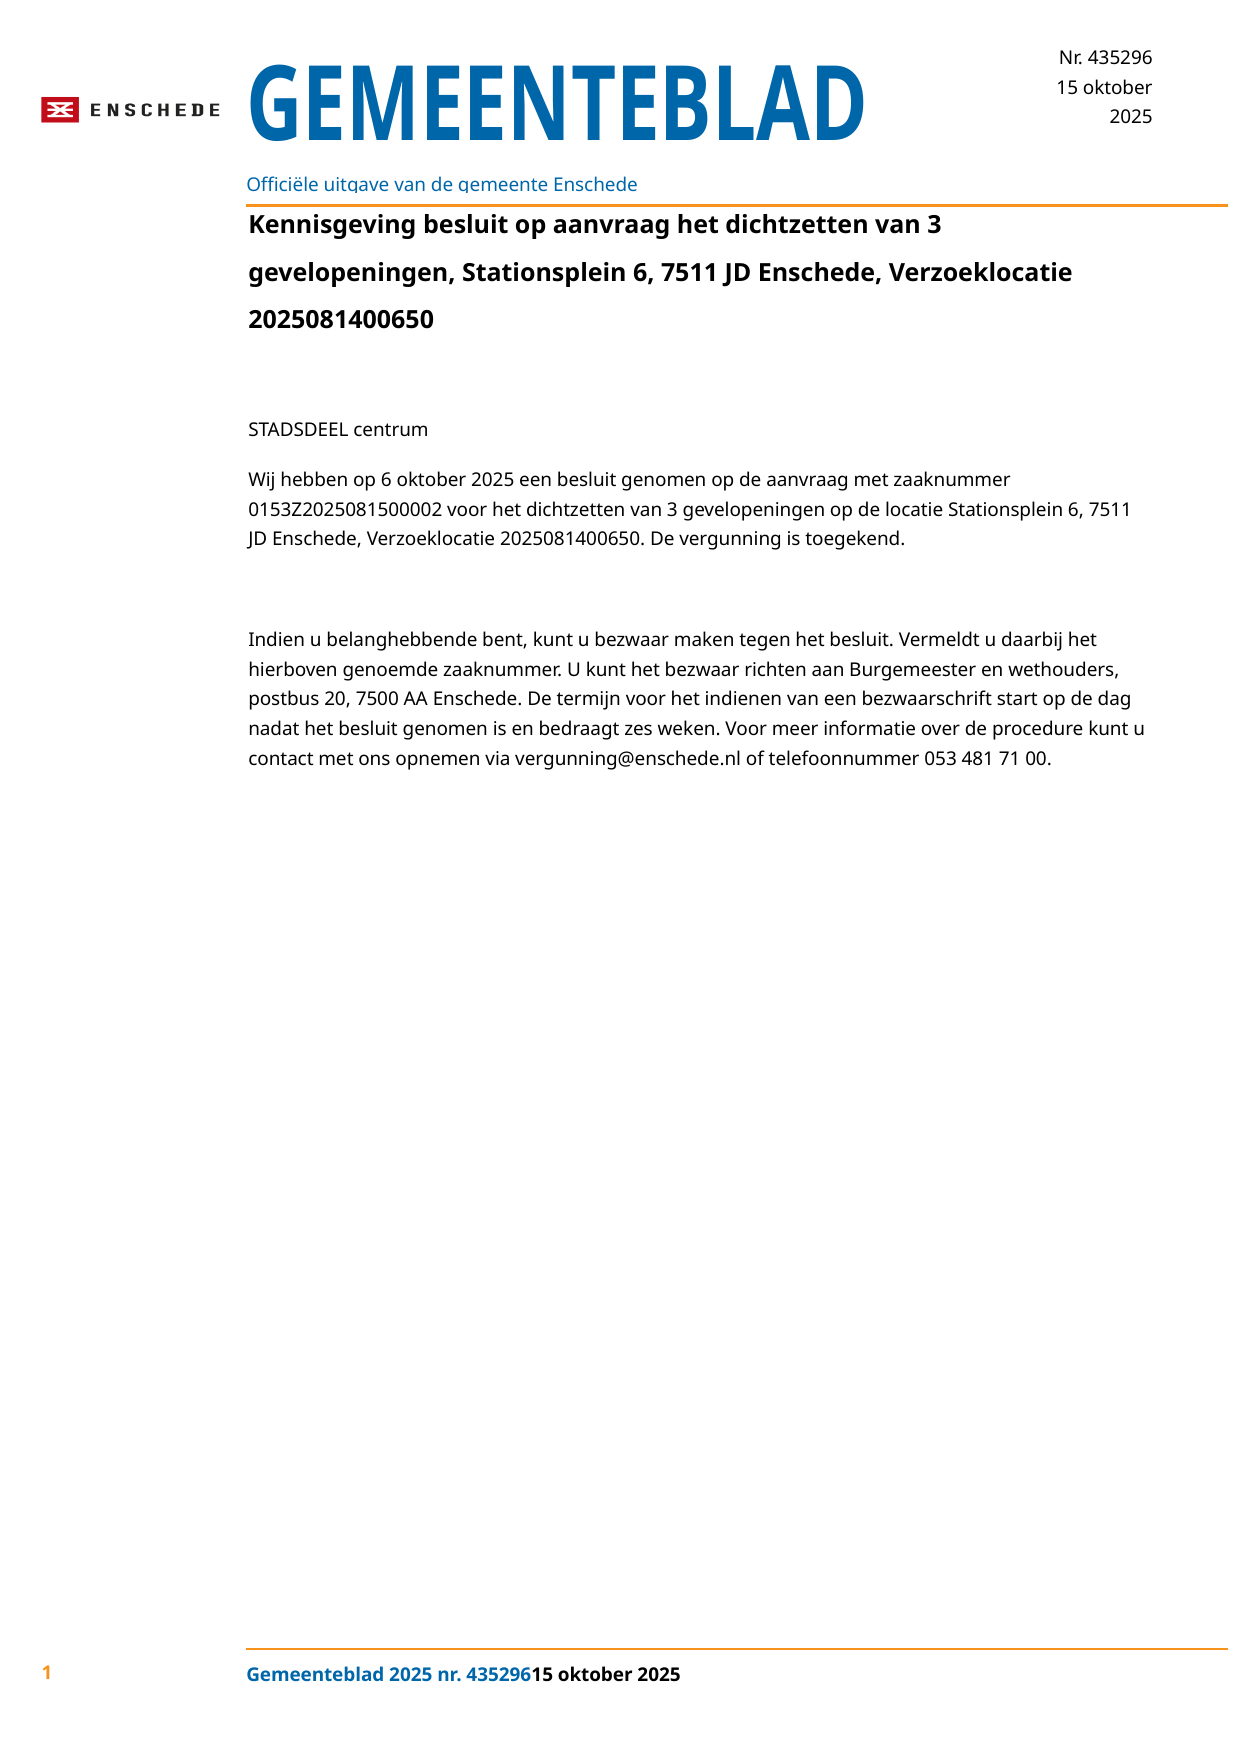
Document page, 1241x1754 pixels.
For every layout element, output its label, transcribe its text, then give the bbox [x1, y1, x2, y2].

text STADSDEEL centrum [248, 416, 1152, 442]
text Indien u belanghebbende bent, kunt u bezwaar maken tegen het besluit. Vermeldt u daarbij het hierboven genoemde zaaknummer. U kunt het bezwaar richten aan Burgemeester en wethouders, postbus 20, 7500 AA Enschede. De termijn voor het indienen van een bezwaarschrift start op de dag nadat het besluit genomen is en bedraagt zes weken. Voor meer informatie over de procedure kunt u contact met ons opnemen via vergunning@enschede.nl of telefoonnummer 053 481 71 00. [248, 626, 1152, 770]
text Kennisgeving besluit op aanvraag het dichtzetten van 3 gevelopeningen, Stationsplein 6, 7511 JD Enschede, Verzoeklocatie 2025081400650 [248, 207, 1152, 336]
text Wij hebben op 6 oktober 2025 een besluit genomen op de aanvraag met zaaknummer 0153Z2025081500002 voor het dichtzetten van 3 gevelopeningen op de locatie Stationsplein 6, 7511 JD Enschede, Verzoeklocatie 2025081400650. De vergunning is toegekend. [248, 466, 1152, 551]
picture [41, 47, 231, 172]
